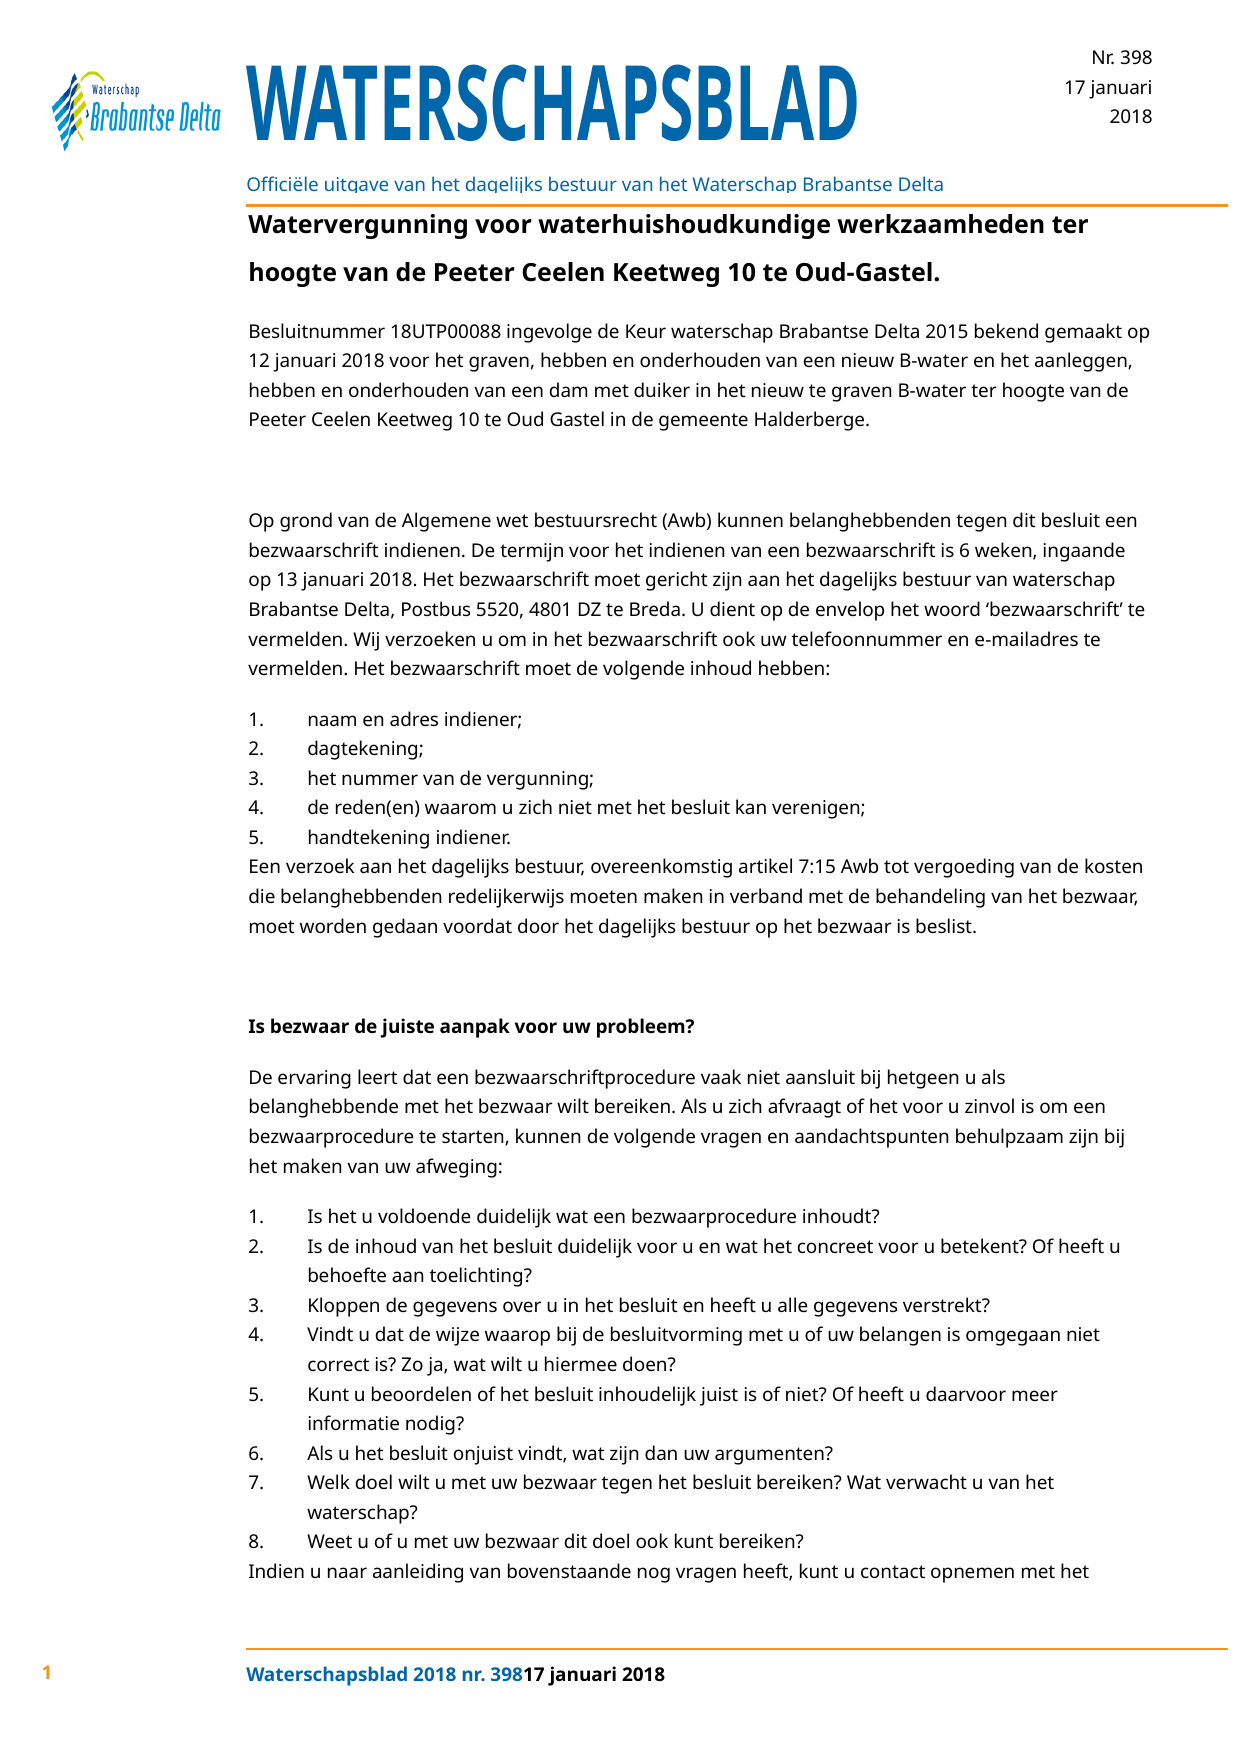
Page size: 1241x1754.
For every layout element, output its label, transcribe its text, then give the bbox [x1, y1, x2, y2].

picture [41, 47, 231, 172]
list Kunt u beoordelen of het besluit inhoudelijk juist is of niet? Of heeft u daarvoor meer informatie nodig? [248, 1381, 1152, 1436]
list dagtekening; [248, 735, 1152, 761]
text Is bezwaar de juiste aanpak voor uw probleem? [248, 1014, 1152, 1039]
list Als u het besluit onjuist vindt, wat zijn dan uw argumenten? [248, 1440, 1152, 1466]
text Watervergunning voor waterhuishoudkundige werkzaamheden ter hoogte van de Peeter Ceelen Keetweg 10 te Oud-Gastel. [248, 207, 1152, 288]
list Is het u voldoende duidelijk wat een bezwaarprocedure inhoudt? [248, 1203, 1152, 1229]
list Kloppen de gegevens over u in het besluit en heeft u alle gegevens verstrekt? [248, 1292, 1152, 1318]
list Is de inhoud van het besluit duidelijk voor u en wat het concreet voor u betekent? Of heeft u behoefte aan toelichting? [248, 1233, 1152, 1288]
text Op grond van de Algemene wet bestuursrecht (Awb) kunnen belanghebbenden tegen dit besluit een bezwaarschrift indienen. De termijn voor het indienen van een bezwaarschrift is 6 weken, ingaande op 13 januari 2018. Het bezwaarschrift moet gericht zijn aan het dagelijks bestuur van waterschap Brabantse Delta, Postbus 5520, 4801 DZ te Breda. U dient op de envelop het woord ‘bezwaarschrift’ te vermelden. Wij verzoeken u om in het bezwaarschrift ook uw telefoonnummer en e‑mailadres te vermelden. Het bezwaarschrift moet de volgende inhoud hebben: [248, 507, 1152, 681]
list handtekening indiener. [248, 824, 1152, 850]
list Welk doel wilt u met uw bezwaar tegen het besluit bereiken? Wat verwacht u van het waterschap? [248, 1469, 1152, 1525]
text Een verzoek aan het dagelijks bestuur, overeenkomstig artikel 7:15 Awb tot vergoeding van de kosten die belanghebbenden redelijkerwijs moeten maken in verband met de behandeling van het bezwaar, moet worden gedaan voordat door het dagelijks bestuur op het bezwaar is beslist. [248, 854, 1152, 939]
text Besluitnummer 18UTP00088 ingevolge de Keur waterschap Brabantse Delta 2015 bekend gemaakt op 12 januari 2018 voor het graven, hebben en onderhouden van een nieuw B-water en het aanleggen, hebben en onderhouden van een dam met duiker in het nieuw te graven B-water ter hoogte van de Peeter Ceelen Keetweg 10 te Oud Gastel in de gemeente Halderberge. [248, 318, 1152, 432]
list Weet u of u met uw bezwaar dit doel ook kunt bereiken? [248, 1529, 1152, 1554]
list de reden(en) waarom u zich niet met het besluit kan verenigen; [248, 794, 1152, 820]
text Indien u naar aanleiding van bovenstaande nog vragen heeft, kunt u contact opnemen met het [248, 1558, 1152, 1584]
text De ervaring leert dat een bezwaarschriftprocedure vaak niet aansluit bij hetgeen u als belanghebbende met het bezwaar wilt bereiken. Als u zich afvraagt of het voor u zinvol is om een bezwaarprocedure te starten, kunnen de volgende vragen en aandachtspunten behulpzaam zijn bij het maken van uw afweging: [248, 1064, 1152, 1179]
list het nummer van de vergunning; [248, 765, 1152, 791]
list naam en adres indiener; [248, 706, 1152, 732]
list Vindt u dat de wijze waarop bij de besluitvorming met u of uw belangen is omgegaan niet correct is? Zo ja, wat wilt u hiermee doen? [248, 1322, 1152, 1377]
